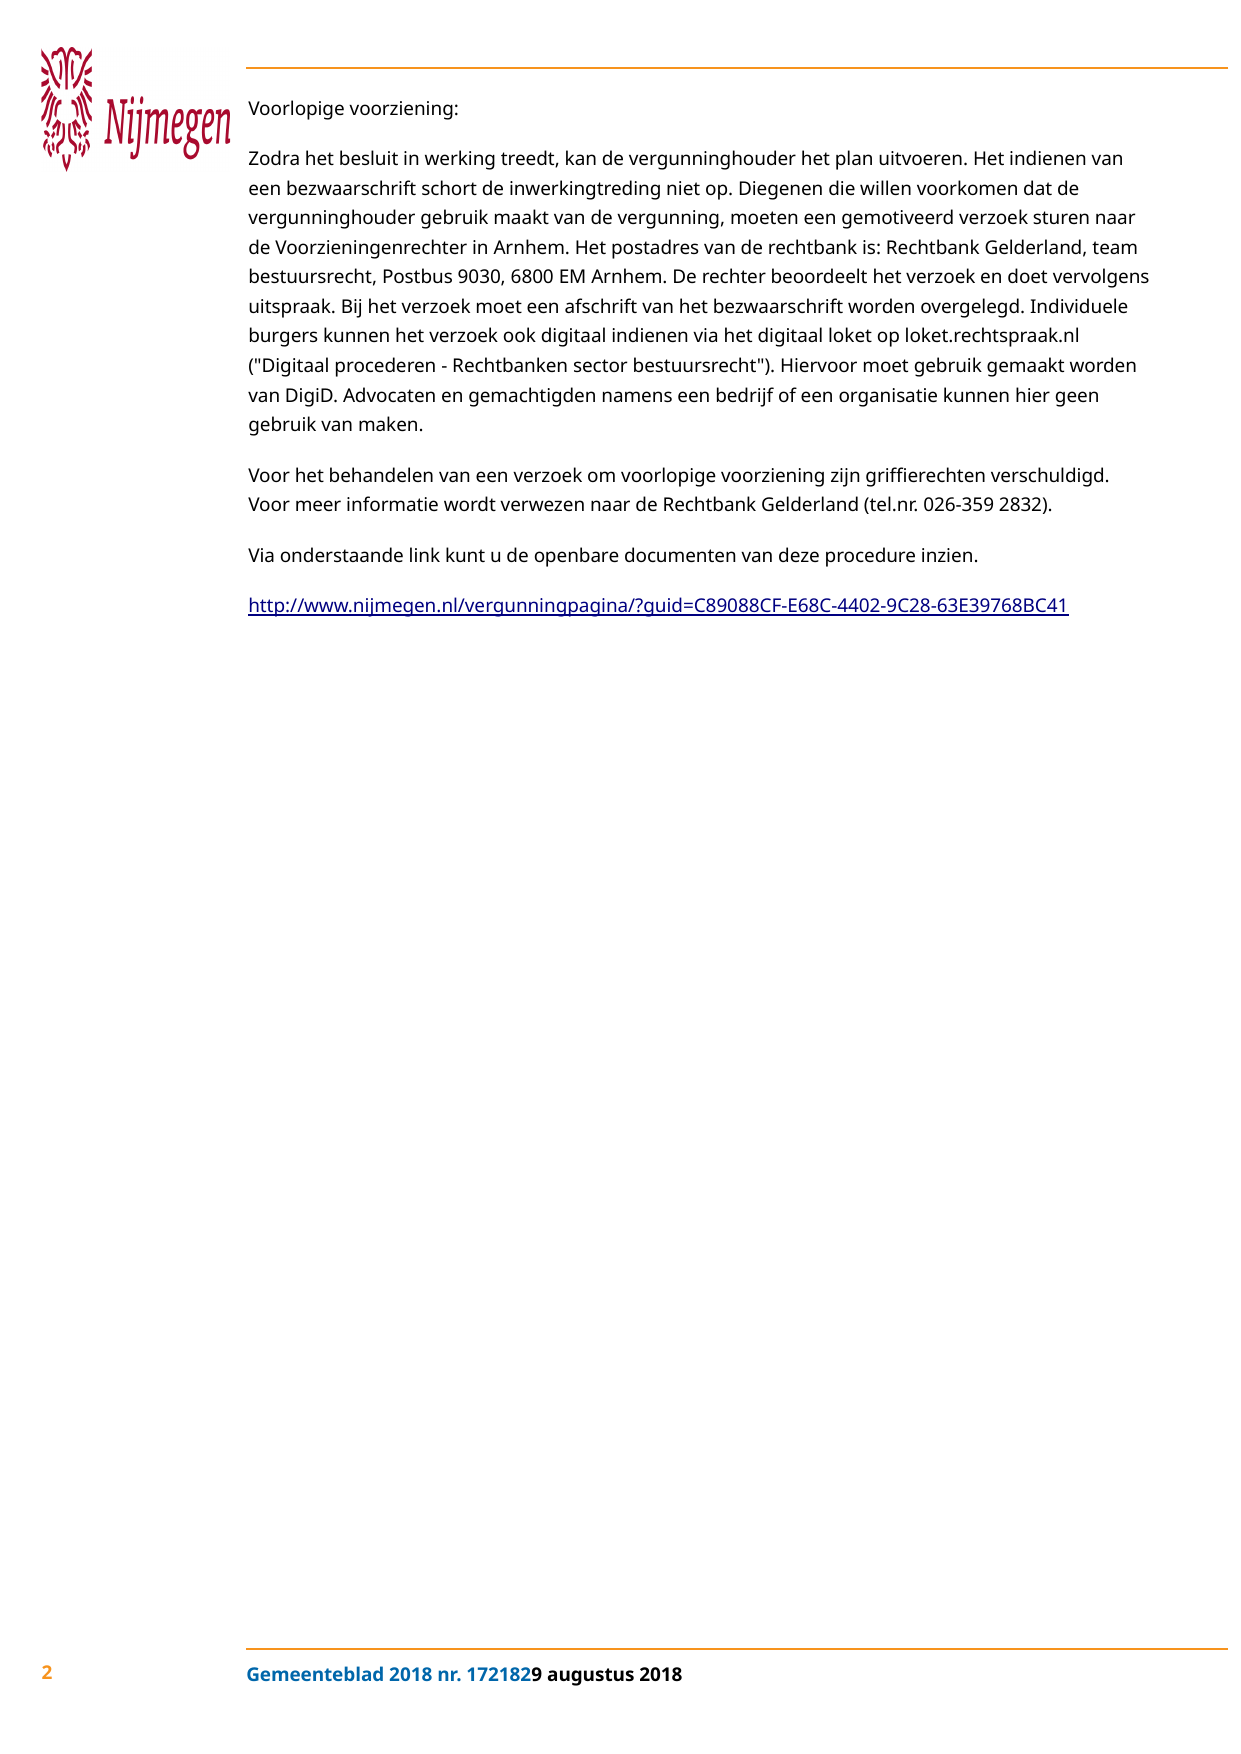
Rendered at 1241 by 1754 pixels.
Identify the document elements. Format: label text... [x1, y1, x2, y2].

text Via onderstaande link kunt u de openbare documenten van deze procedure inzien. [248, 542, 1152, 568]
picture [41, 47, 231, 172]
text Zodra het besluit in werking treedt, kan de vergunninghouder het plan uitvoeren. Het indienen van een bezwaarschrift schort de inwerkingtreding niet op. Diegenen die willen voorkomen dat de vergunninghouder gebruik maakt van de vergunning, moeten een gemotiveerd verzoek sturen naar de Voorzieningenrechter in Arnhem. Het postadres van de rechtbank is: Rechtbank Gelderland, team bestuursrecht, Postbus 9030, 6800 EM Arnhem. De rechter beoordeelt het verzoek en doet vervolgens uitspraak. Bij het verzoek moet een afschrift van het bezwaarschrift worden overgelegd. Individuele burgers kunnen het verzoek ook digitaal indienen via het digitaal loket op loket.rechtspraak.nl ("Digitaal procederen - Rechtbanken sector bestuursrecht"). Hiervoor moet gebruik gemaakt worden van DigiD. Advocaten en gemachtigden namens een bedrijf of een organisatie kunnen hier geen gebruik van maken. [248, 145, 1152, 437]
text Voor het behandelen van een verzoek om voorlopige voorziening zijn griffierechten verschuldigd. Voor meer informatie wordt verwezen naar de Rechtbank Gelderland (tel.nr. 026-359 2832). [248, 462, 1152, 517]
text Voorlopige voorziening: [248, 95, 1152, 121]
text http://www.nijmegen.nl/vergunningpagina/?guid=C89088CF-E68C-4402-9C28-63E39768BC41 [248, 592, 1152, 618]
